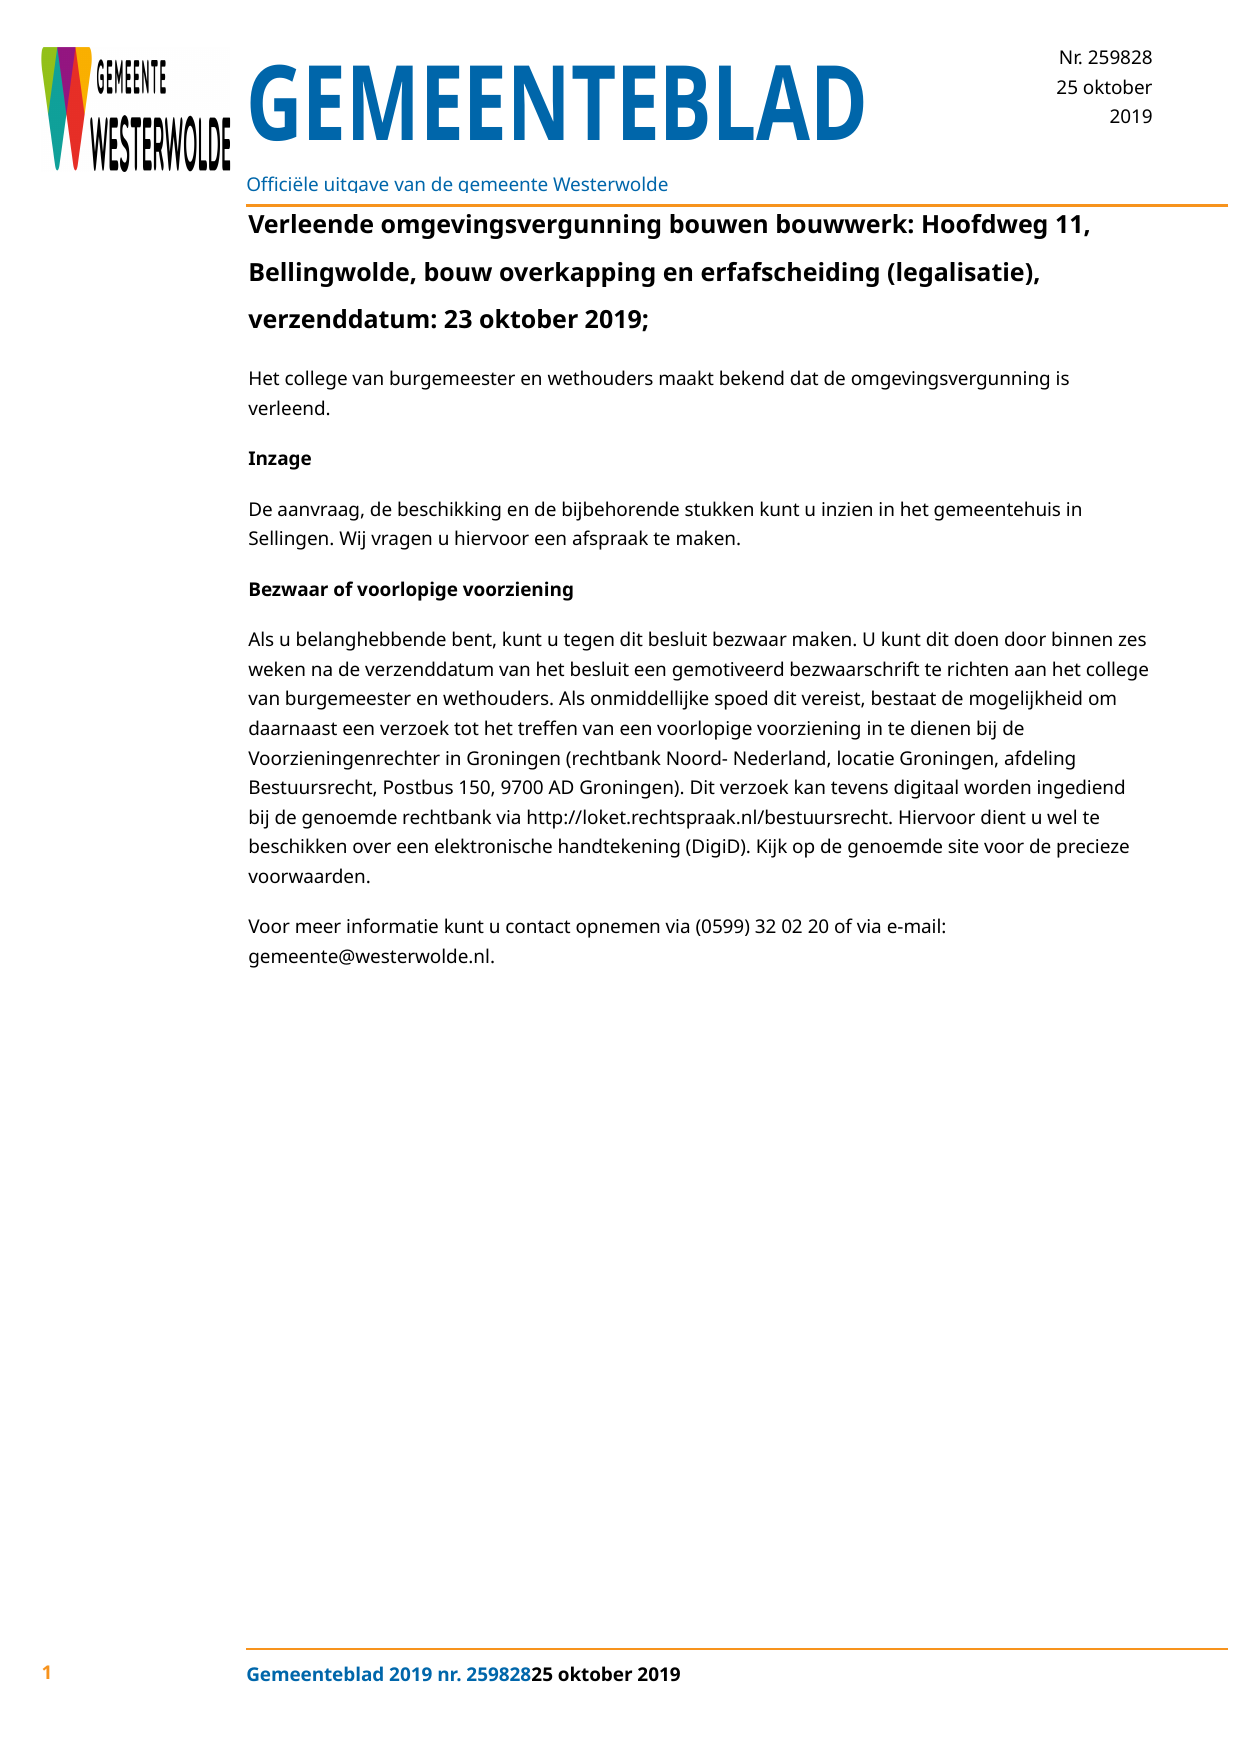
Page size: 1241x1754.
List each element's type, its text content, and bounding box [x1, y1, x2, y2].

picture [41, 47, 231, 172]
text De aanvraag, de beschikking en de bijbehorende stukken kunt u inzien in het gemeentehuis in Sellingen. Wij vragen u hiervoor een afspraak te maken. [248, 496, 1152, 551]
text Inzage [248, 446, 1152, 471]
text Het college van burgemeester en wethouders maakt bekend dat de omgevingsvergunning is verleend. [248, 366, 1152, 421]
text Bezwaar of voorlopige voorziening [248, 576, 1152, 602]
text Voor meer informatie kunt u contact opnemen via (0599) 32 02 20 of via e-mail: gemeente@westerwolde.nl. [248, 913, 1152, 969]
text Verleende omgevingsvergunning bouwen bouwwerk: Hoofdweg 11, Bellingwolde, bouw overkapping en erfafscheiding (legalisatie), verzenddatum: 23 oktober 2019; [248, 207, 1152, 336]
text Als u belanghebbende bent, kunt u tegen dit besluit bezwaar maken. U kunt dit doen door binnen zes weken na de verzenddatum van het besluit een gemotiveerd bezwaarschrift te richten aan het college van burgemeester en wethouders. Als onmiddellijke spoed dit vereist, bestaat de mogelijkheid om daarnaast een verzoek tot het treffen van een voorlopige voorziening in te dienen bij de Voorzieningenrechter in Groningen (rechtbank Noord- Nederland, locatie Groningen, afdeling Bestuursrecht, Postbus 150, 9700 AD Groningen). Dit verzoek kan tevens digitaal worden ingediend bij de genoemde rechtbank via http://loket.rechtspraak.nl/bestuursrecht. Hiervoor dient u wel te beschikken over een elektronische handtekening (DigiD). Kijk op de genoemde site voor de precieze voorwaarden. [248, 626, 1152, 889]
